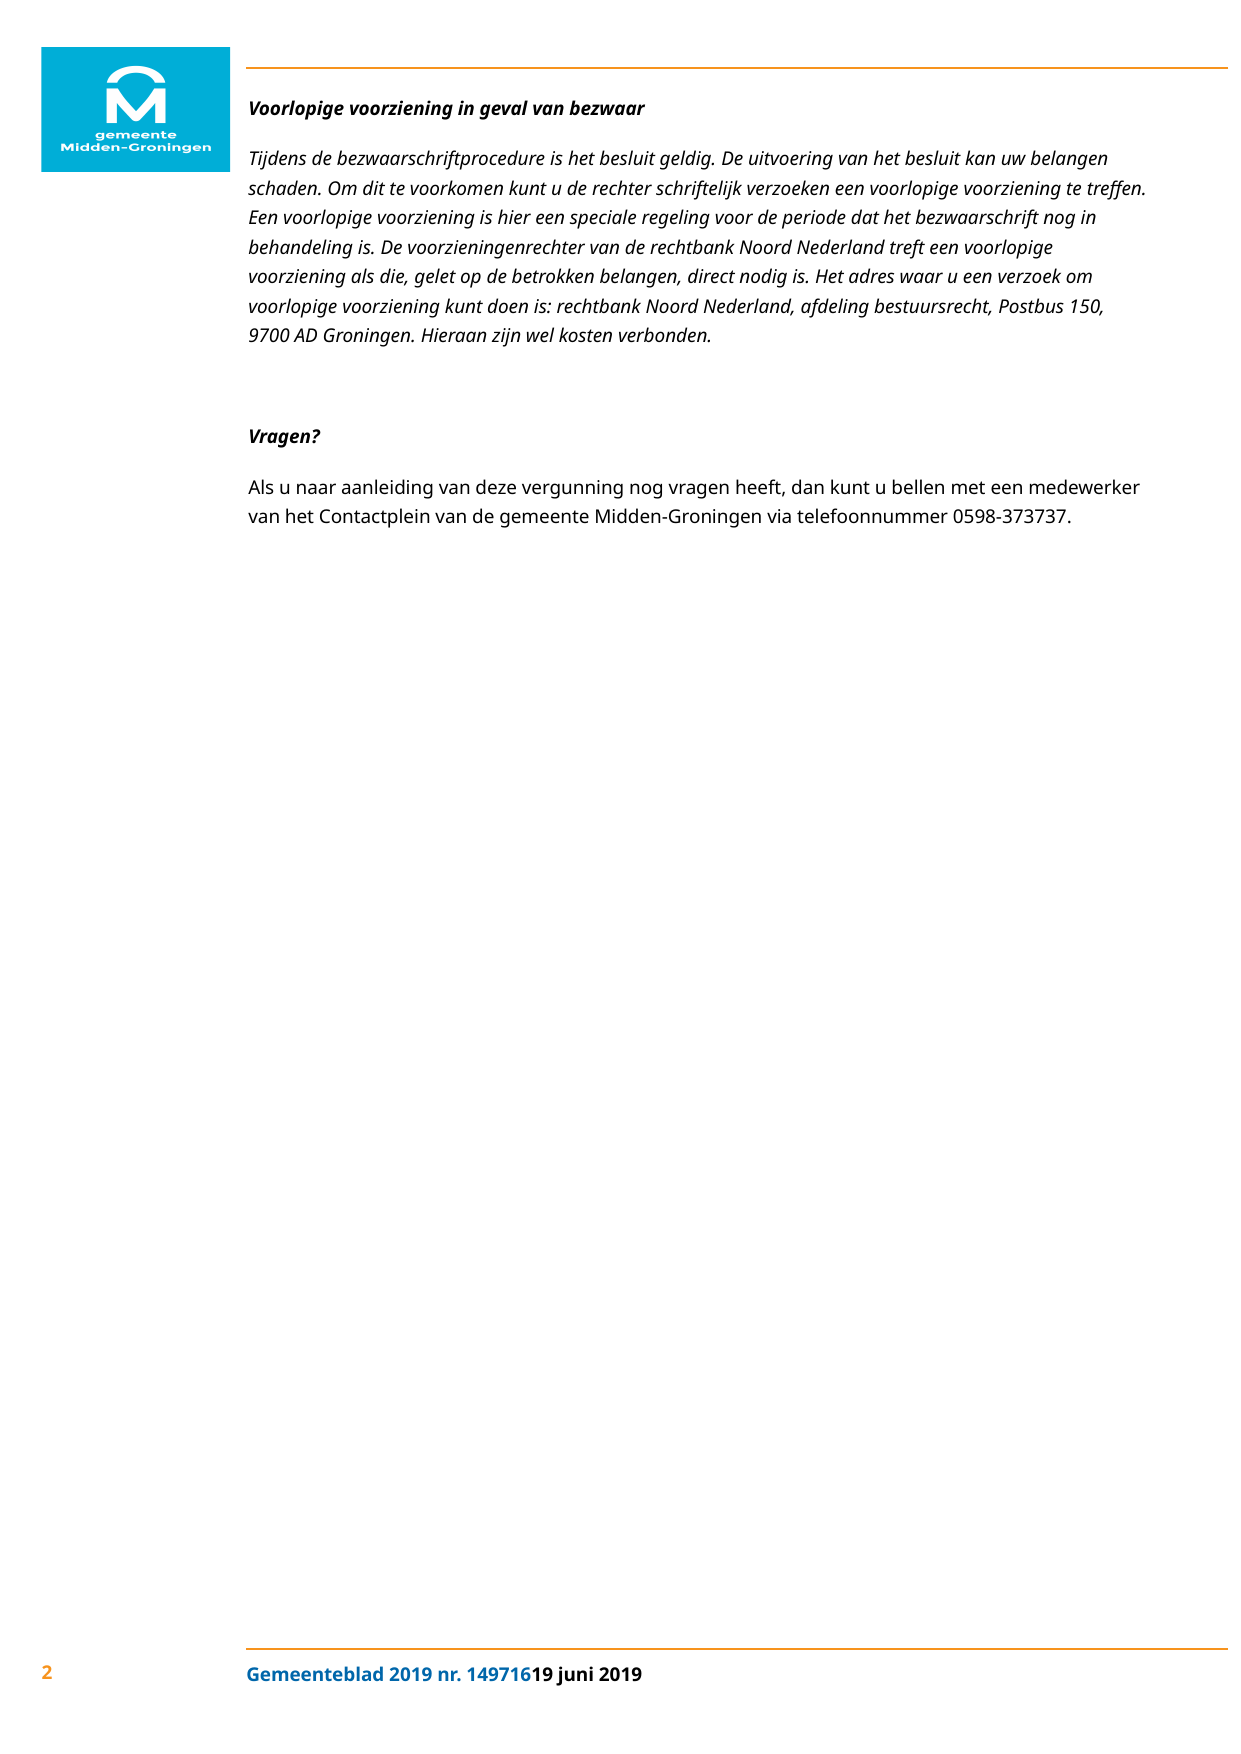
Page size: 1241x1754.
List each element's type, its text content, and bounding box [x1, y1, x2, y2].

text Voorlopige voorziening in geval van bezwaar [248, 95, 1152, 121]
picture [108, 66, 164, 82]
text Vragen? [248, 423, 1152, 449]
text Tijdens de bezwaarschriftprocedure is het besluit geldig. De uitvoering van het besluit kan uw belangen schaden. Om dit te voorkomen kunt u de rechter schriftelijk verzoeken een voorlopige voorziening te treffen. Een voorlopige voorziening is hier een speciale regeling voor de periode dat het bezwaarschrift nog in behandeling is. De voorzieningenrechter van de rechtbank Noord Nederland treft een voorlopige voorziening als die, gelet op de betrokken belangen, direct nodig is. Het adres waar u een verzoek om voorlopige voorziening kunt doen is: rechtbank Noord Nederland, afdeling bestuursrecht, Postbus 150, 9700 AD Groningen. Hieraan zijn wel kosten verbonden. [248, 145, 1152, 348]
text Als u naar aanleiding van deze vergunning nog vragen heeft, dan kunt u bellen met een medewerker van het Contactplein van de gemeente Midden-Groningen via telefoonnummer 0598-373737. [248, 474, 1152, 529]
picture [184, 146, 190, 153]
picture [107, 89, 165, 122]
